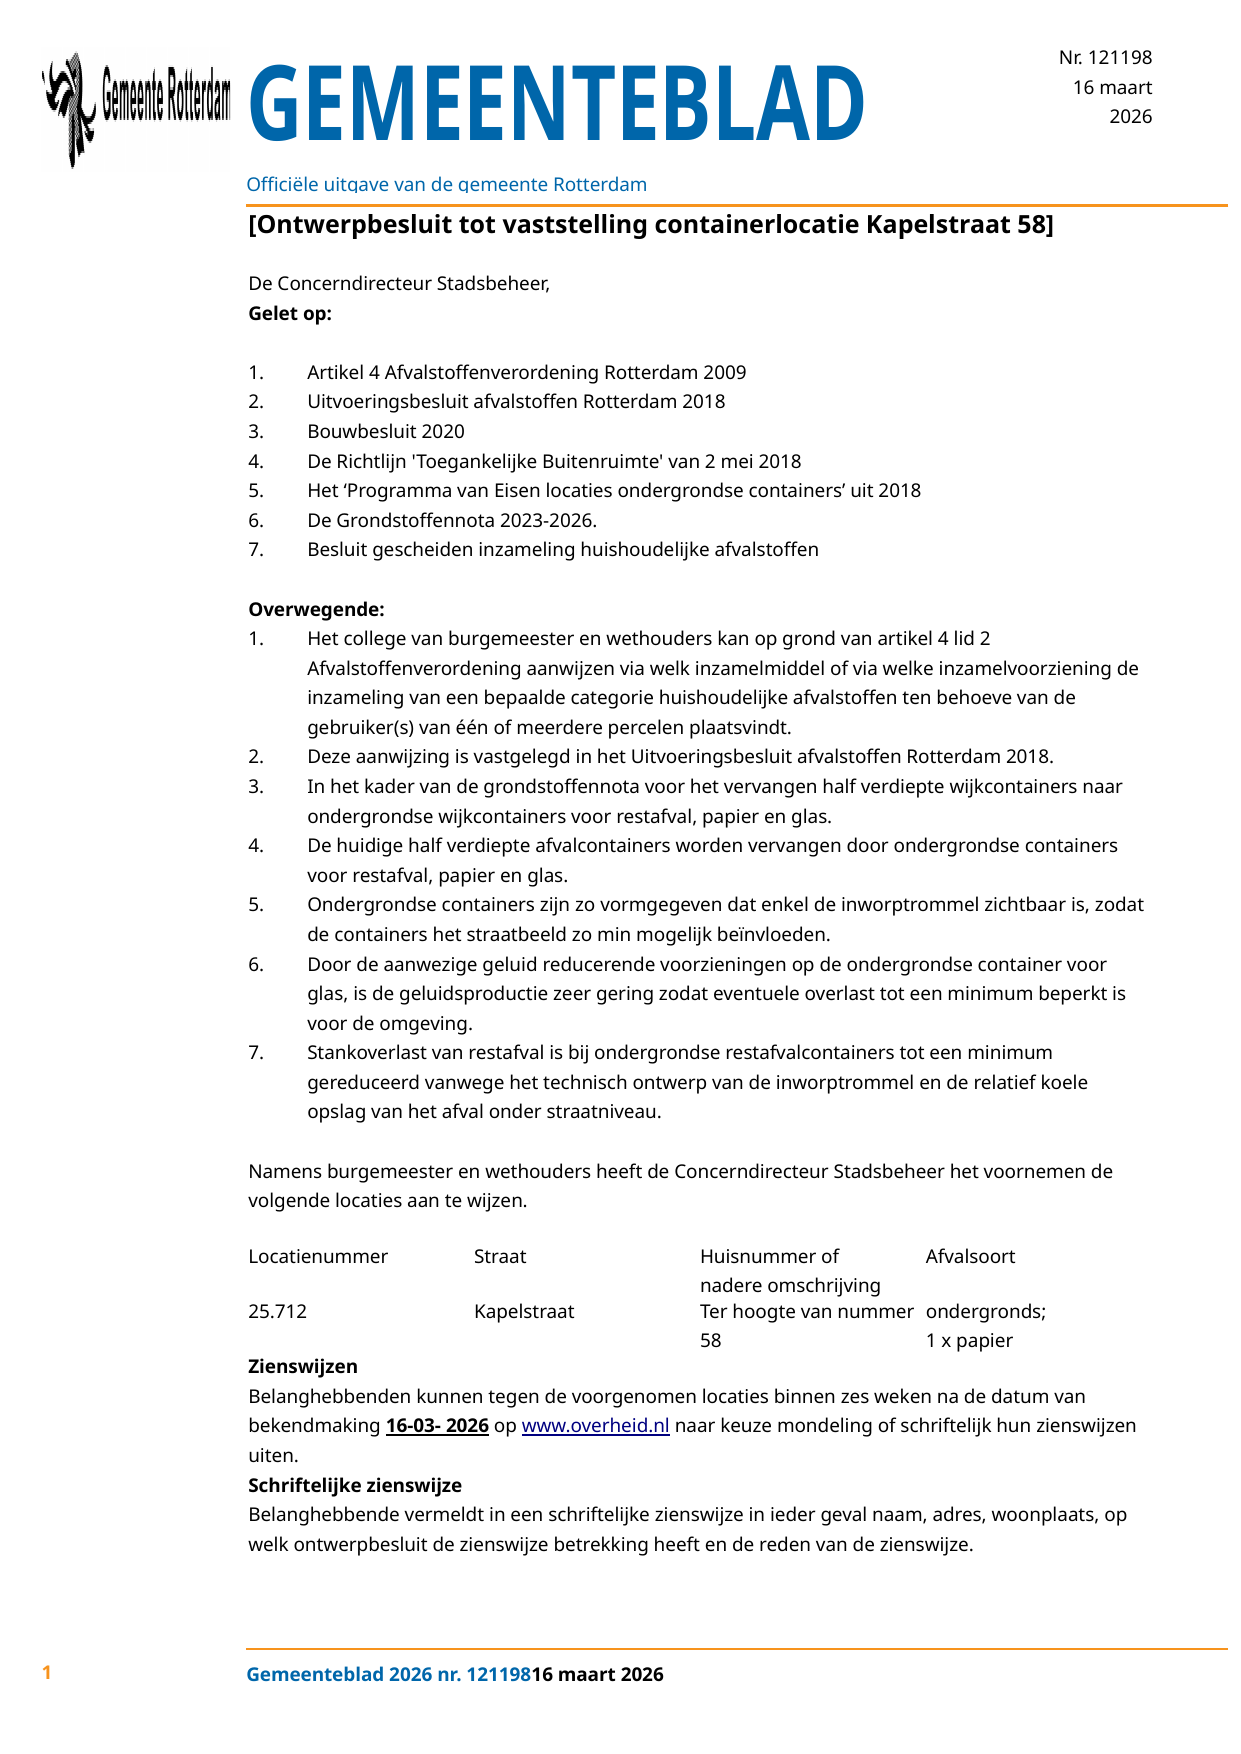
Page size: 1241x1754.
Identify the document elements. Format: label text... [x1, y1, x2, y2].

list Besluit gescheiden inzameling huishoudelijke afvalstoffen [248, 537, 1152, 562]
list Ondergrondse containers zijn zo vormgegeven dat enkel de inworptrommel zichtbaar is, zodat de containers het straatbeeld zo min mogelijk beïnvloeden. [248, 892, 1152, 947]
list In het kader van de grondstoffennota voor het vervangen half verdiepte wijkcontainers naar ondergrondse wijkcontainers voor restafval, papier en glas. [248, 773, 1152, 828]
text Overwegende: [248, 596, 1152, 621]
list Stankoverlast van restafval is bij ondergrondse restafvalcontainers tot een minimum gereduceerd vanwege het technisch ontwerp van de inworptrommel en de relatief koele opslag van het afval onder straatniveau. [248, 1039, 1152, 1124]
list De Grondstoffennota 2023-2026. [248, 507, 1152, 533]
list Uitvoeringsbesluit afvalstoffen Rotterdam 2018 [248, 389, 1152, 414]
table_cell 25.712 [248, 1298, 474, 1353]
table_cell Ter hoogte van nummer 58 [700, 1298, 926, 1353]
text Zienswijzen [248, 1353, 1152, 1379]
text Namens burgemeester en wethouders heeft de Concerndirecteur Stadsbeheer het voornemen de volgende locaties aan te wijzen. [248, 1158, 1152, 1213]
list De huidige half verdiepte afvalcontainers worden vervangen door ondergrondse containers voor restafval, papier en glas. [248, 832, 1152, 888]
list Bouwbesluit 2020 [248, 418, 1152, 444]
list Het ‘Programma van Eisen locaties ondergrondse containers’ uit 2018 [248, 477, 1152, 503]
table_header Huisnummer of nadere omschrijving [700, 1243, 926, 1298]
table_cell Kapelstraat [474, 1298, 700, 1353]
list De Richtlijn 'Toegankelijke Buitenruimte' van 2 mei 2018 [248, 448, 1152, 473]
list Door de aanwezige geluid reducerende voorzieningen op de ondergrondse container voor glas, is de geluidsproductie zeer gering zodat eventuele overlast tot een minimum beperkt is voor de omgeving. [248, 951, 1152, 1036]
text [Ontwerpbesluit tot vaststelling containerlocatie Kapelstraat 58] [248, 207, 1152, 241]
table_header Straat [474, 1243, 700, 1298]
table_header Afvalsoort [926, 1243, 1152, 1298]
list Artikel 4 Afvalstoffenverordening Rotterdam 2009 [248, 359, 1152, 385]
picture [41, 47, 231, 172]
text Gelet op: [248, 300, 1152, 326]
list Deze aanwijzing is vastgelegd in het Uitvoeringsbesluit afvalstoffen Rotterdam 2018. [248, 744, 1152, 769]
text Belanghebbende vermeldt in een schriftelijke zienswijze in ieder geval naam, adres, woonplaats, op welk ontwerpbesluit de zienswijze betrekking heeft en de reden van de zienswijze. [248, 1501, 1152, 1557]
text Belanghebbenden kunnen tegen de voorgenomen locaties binnen zes weken na de datum van bekendmaking 16-03- 2026 op www.overheid.nl naar keuze mondeling of schriftelijk hun zienswijzen uiten. [248, 1383, 1152, 1468]
text Schriftelijke zienswijze [248, 1472, 1152, 1498]
text De Concerndirecteur Stadsbeheer, [248, 270, 1152, 296]
table_header Locatienummer [248, 1243, 474, 1298]
list Het college van burgemeester en wethouders kan op grond van artikel 4 lid 2 Afvalstoffenverordening aanwijzen via welk inzamelmiddel of via welke inzamelvoorziening de inzameling van een bepaalde categorie huishoudelijke afvalstoffen ten behoeve van de gebruiker(s) van één of meerdere percelen plaatsvindt. [248, 625, 1152, 740]
table_cell ondergronds; 1 x papier [926, 1298, 1152, 1353]
